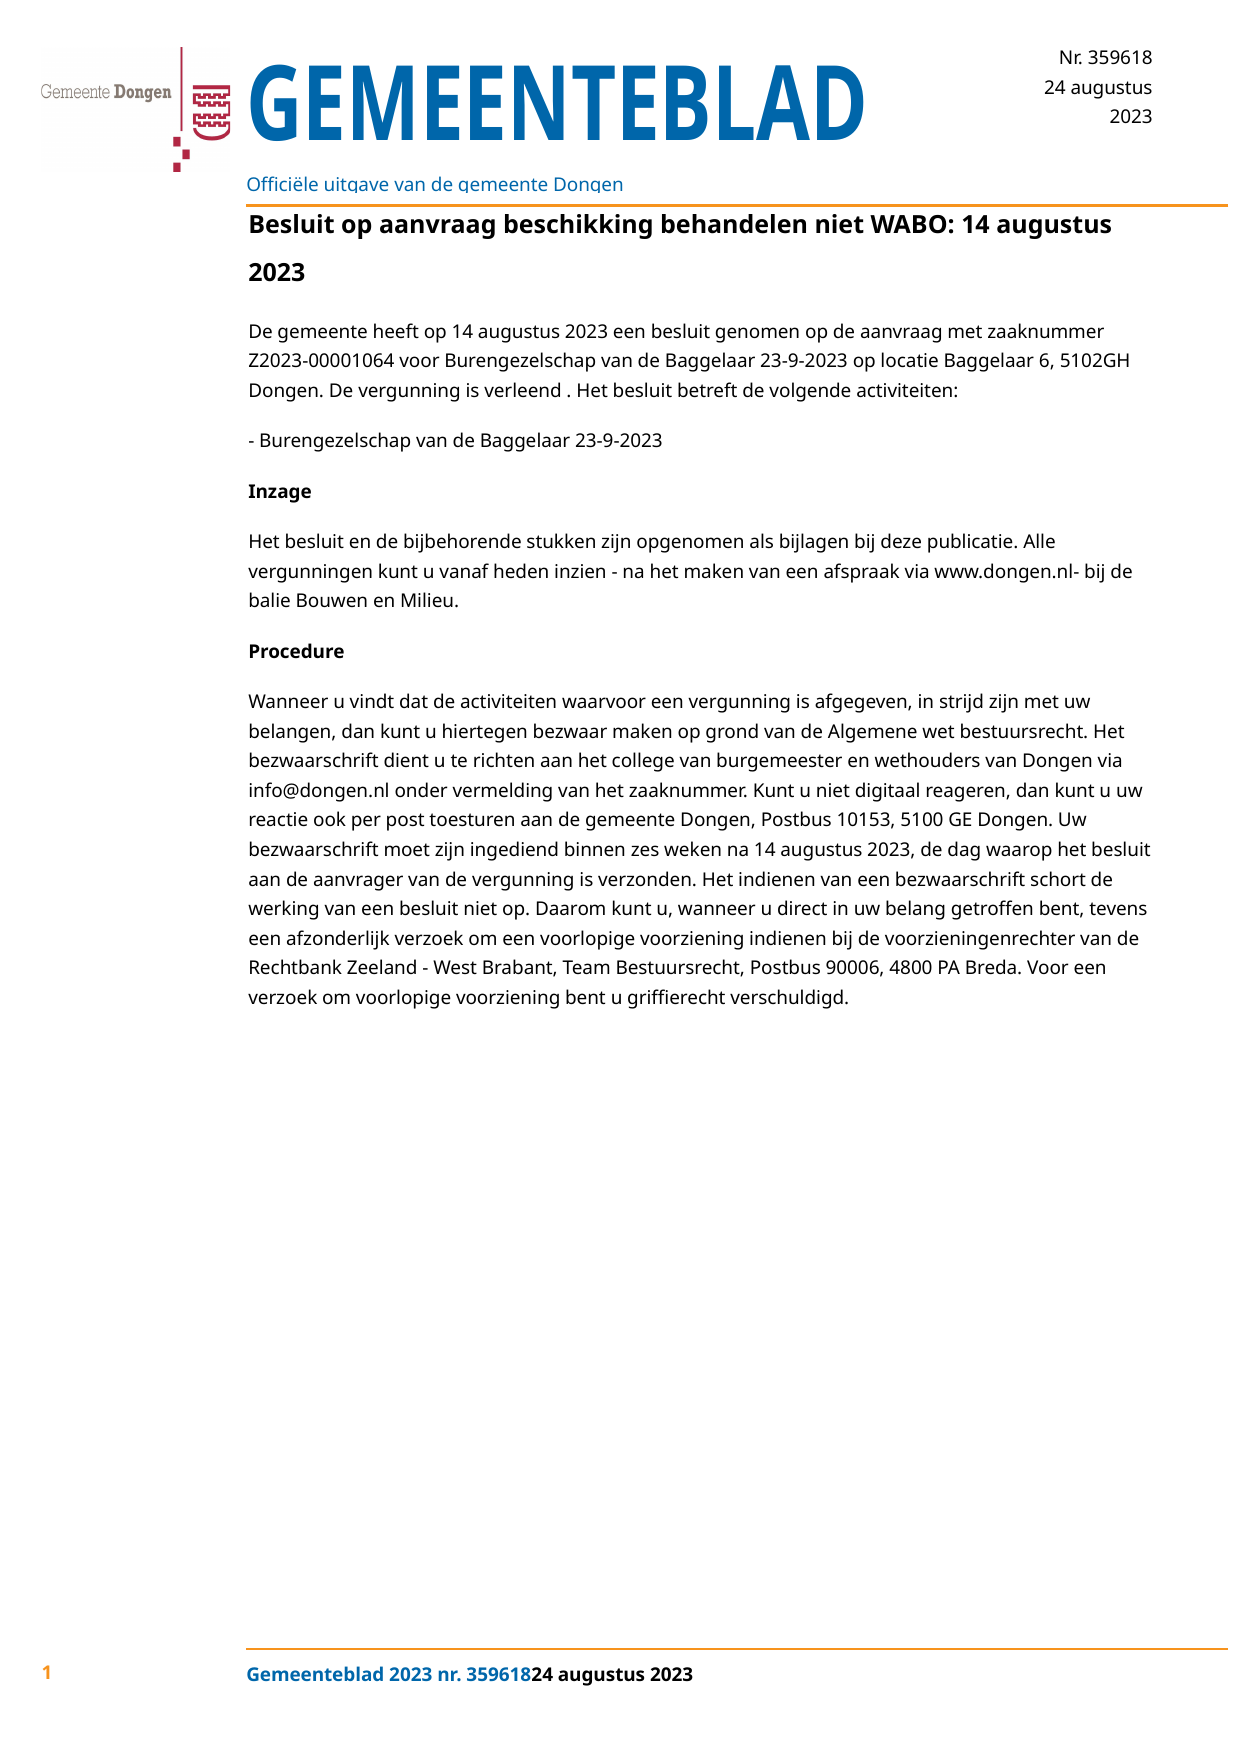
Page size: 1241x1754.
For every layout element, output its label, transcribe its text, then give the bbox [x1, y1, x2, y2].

text Besluit op aanvraag beschikking behandelen niet WABO: 14 augustus 2023 [248, 207, 1152, 288]
text - Burengezelschap van de Baggelaar 23-9-2023 [248, 427, 1152, 453]
text De gemeente heeft op 14 augustus 2023 een besluit genomen op de aanvraag met zaaknummer Z2023-00001064 voor Burengezelschap van de Baggelaar 23-9-2023 op locatie Baggelaar 6, 5102GH Dongen. De vergunning is verleend . Het besluit betreft de volgende activiteiten: [248, 318, 1152, 403]
picture [41, 47, 231, 172]
text Procedure [248, 638, 1152, 664]
text Het besluit en de bijbehorende stukken zijn opgenomen als bijlagen bij deze publicatie. Alle vergunningen kunt u vanaf heden inzien - na het maken van een afspraak via www.dongen.nl- bij de balie Bouwen en Milieu. [248, 528, 1152, 613]
text Inzage [248, 478, 1152, 504]
text Wanneer u vindt dat de activiteiten waarvoor een vergunning is afgegeven, in strijd zijn met uw belangen, dan kunt u hiertegen bezwaar maken op grond van de Algemene wet bestuursrecht. Het bezwaarschrift dient u te richten aan het college van burgemeester en wethouders van Dongen via info@dongen.nl onder vermelding van het zaaknummer. Kunt u niet digitaal reageren, dan kunt u uw reactie ook per post toesturen aan de gemeente Dongen, Postbus 10153, 5100 GE Dongen. Uw bezwaarschrift moet zijn ingediend binnen zes weken na 14 augustus 2023, de dag waarop het besluit aan de aanvrager van de vergunning is verzonden. Het indienen van een bezwaarschrift schort de werking van een besluit niet op. Daarom kunt u, wanneer u direct in uw belang getroffen bent, tevens een afzonderlijk verzoek om een voorlopige voorziening indienen bij de voorzieningenrechter van de Rechtbank Zeeland - West Brabant, Team Bestuursrecht, Postbus 90006, 4800 PA Breda. Voor een verzoek om voorlopige voorziening bent u griffierecht verschuldigd. [248, 688, 1152, 1010]
